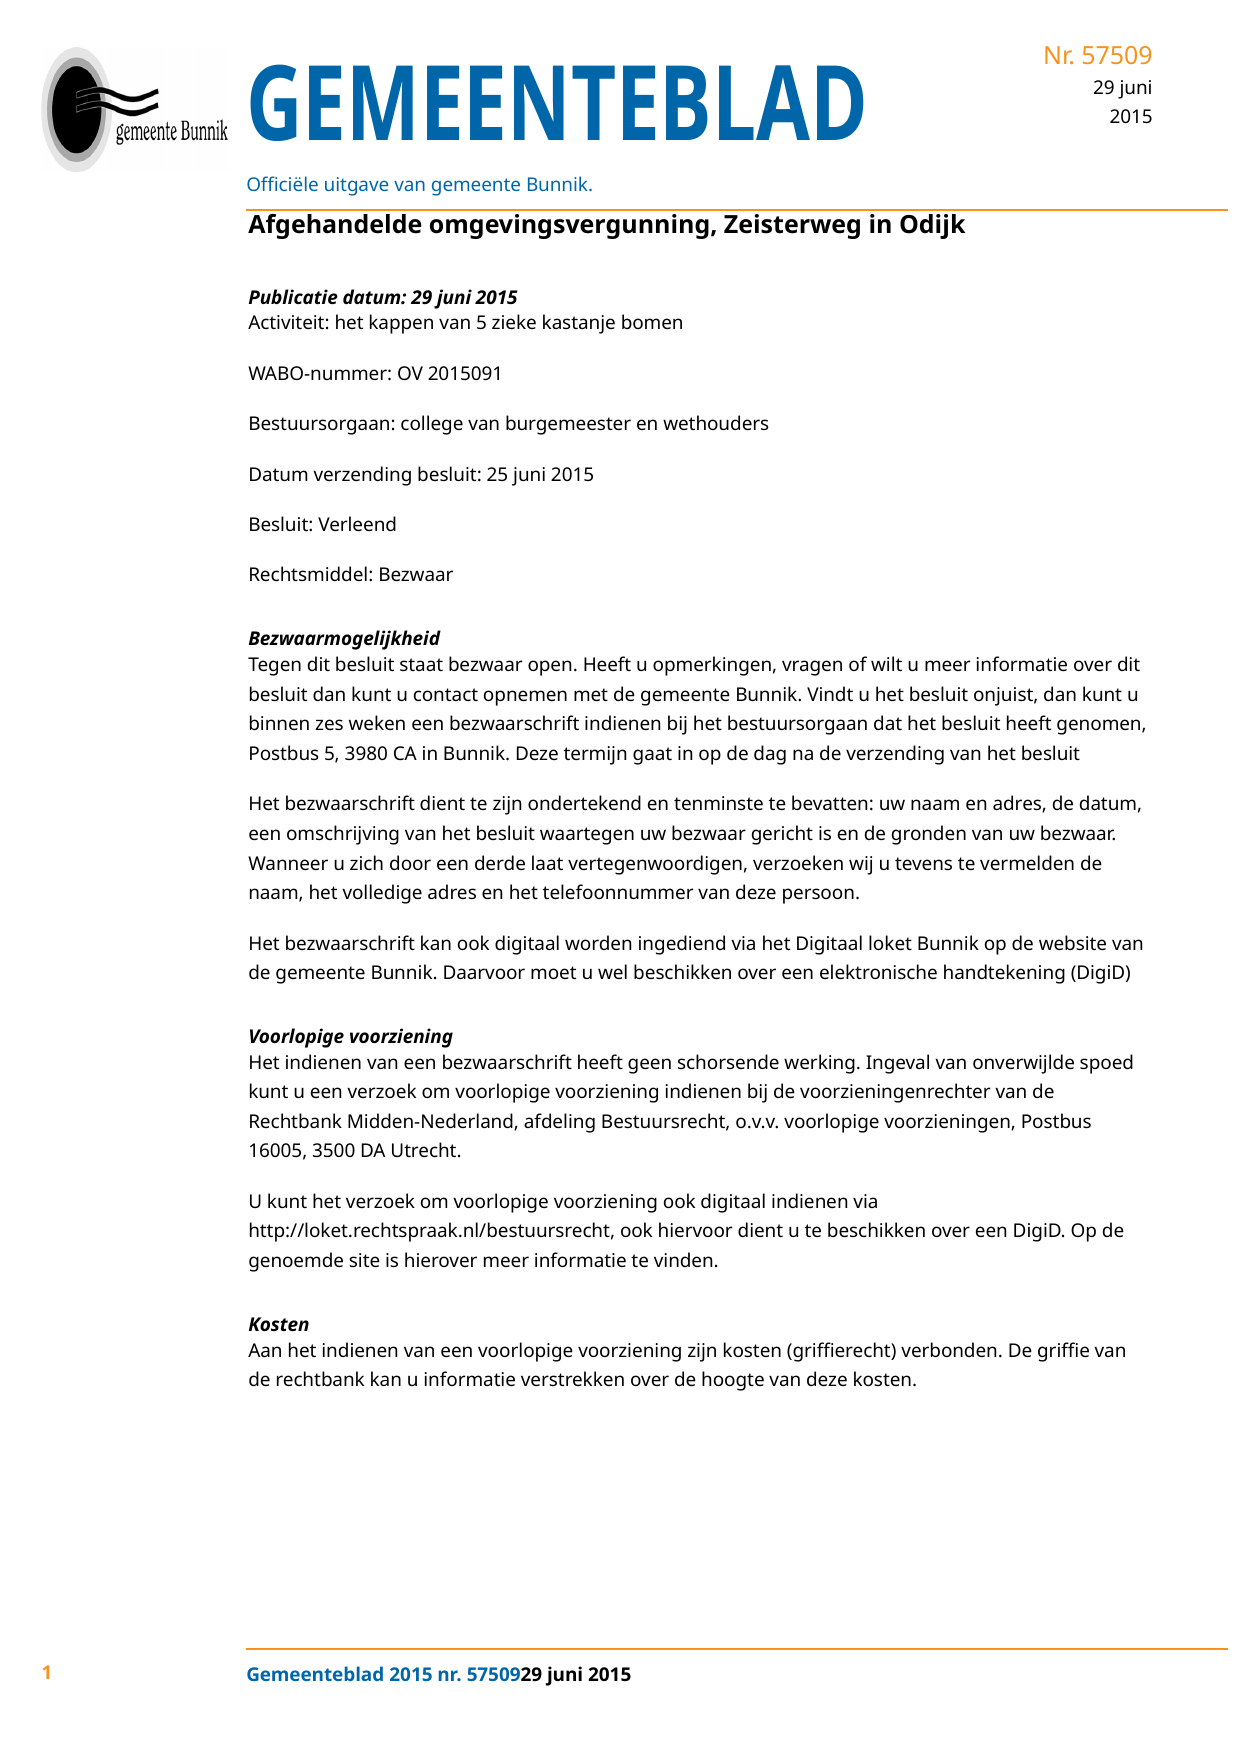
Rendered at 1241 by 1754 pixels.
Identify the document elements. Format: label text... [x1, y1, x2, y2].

text WABO-nummer: OV 2015091 [248, 360, 1152, 386]
picture [41, 47, 231, 172]
text U kunt het verzoek om voorlopige voorziening ook digitaal indienen via http://loket.rechtspraak.nl/bestuursrecht, ook hiervoor dient u te beschikken over een DigiD. Op de genoemde site is hierover meer informatie te vinden. [248, 1188, 1152, 1273]
text Het bezwaarschrift dient te zijn ondertekend en tenminste te bevatten: uw naam en adres, de datum, een omschrijving van het besluit waartegen uw bezwaar gericht is en de gronden van uw bezwaar. Wanneer u zich door een derde laat vertegenwoordigen, verzoeken wij u tevens te vermelden de naam, het volledige adres en het telefoonnummer van deze persoon. [248, 791, 1152, 905]
text Tegen dit besluit staat bezwaar open. Heeft u opmerkingen, vragen of wilt u meer informatie over dit besluit dan kunt u contact opnemen met de gemeente Bunnik. Vindt u het besluit onjuist, dan kunt u binnen zes weken een bezwaarschrift indienen bij het bestuursorgaan dat het besluit heeft genomen, Postbus 5, 3980 CA in Bunnik. Deze termijn gaat in op de dag na de verzending van het besluit [248, 651, 1152, 766]
text Publicatie datum: 29 juni 2015 [248, 284, 1152, 309]
text Voorlopige voorziening [248, 1023, 1152, 1049]
text Aan het indienen van een voorlopige voorziening zijn kosten (griffierecht) verbonden. De griffie van de rechtbank kan u informatie verstrekken over de hoogte van deze kosten. [248, 1337, 1152, 1392]
text Datum verzending besluit: 25 juni 2015 [248, 461, 1152, 487]
text Afgehandelde omgevingsvergunning, Zeisterweg in Odijk [248, 211, 1152, 241]
text Het bezwaarschrift kan ook digitaal worden ingediend via het Digitaal loket Bunnik op de website van de gemeente Bunnik. Daarvoor moet u wel beschikken over een elektronische handtekening (DigiD) [248, 930, 1152, 985]
text Bezwaarmogelijkheid [248, 626, 1152, 651]
text Kosten [248, 1311, 1152, 1337]
text Activiteit: het kappen van 5 zieke kastanje bomen [248, 309, 1152, 335]
text Het indienen van een bezwaarschrift heeft geen schorsende werking. Ingeval van onverwijlde spoed kunt u een verzoek om voorlopige voorziening indienen bij de voorzieningenrechter van de Rechtbank Midden-Nederland, afdeling Bestuursrecht, o.v.v. voorlopige voorzieningen, Postbus 16005, 3500 DA Utrecht. [248, 1049, 1152, 1163]
text Bestuursorgaan: college van burgemeester en wethouders [248, 410, 1152, 436]
text Besluit: Verleend [248, 511, 1152, 537]
text Rechtsmiddel: Bezwaar [248, 562, 1152, 587]
